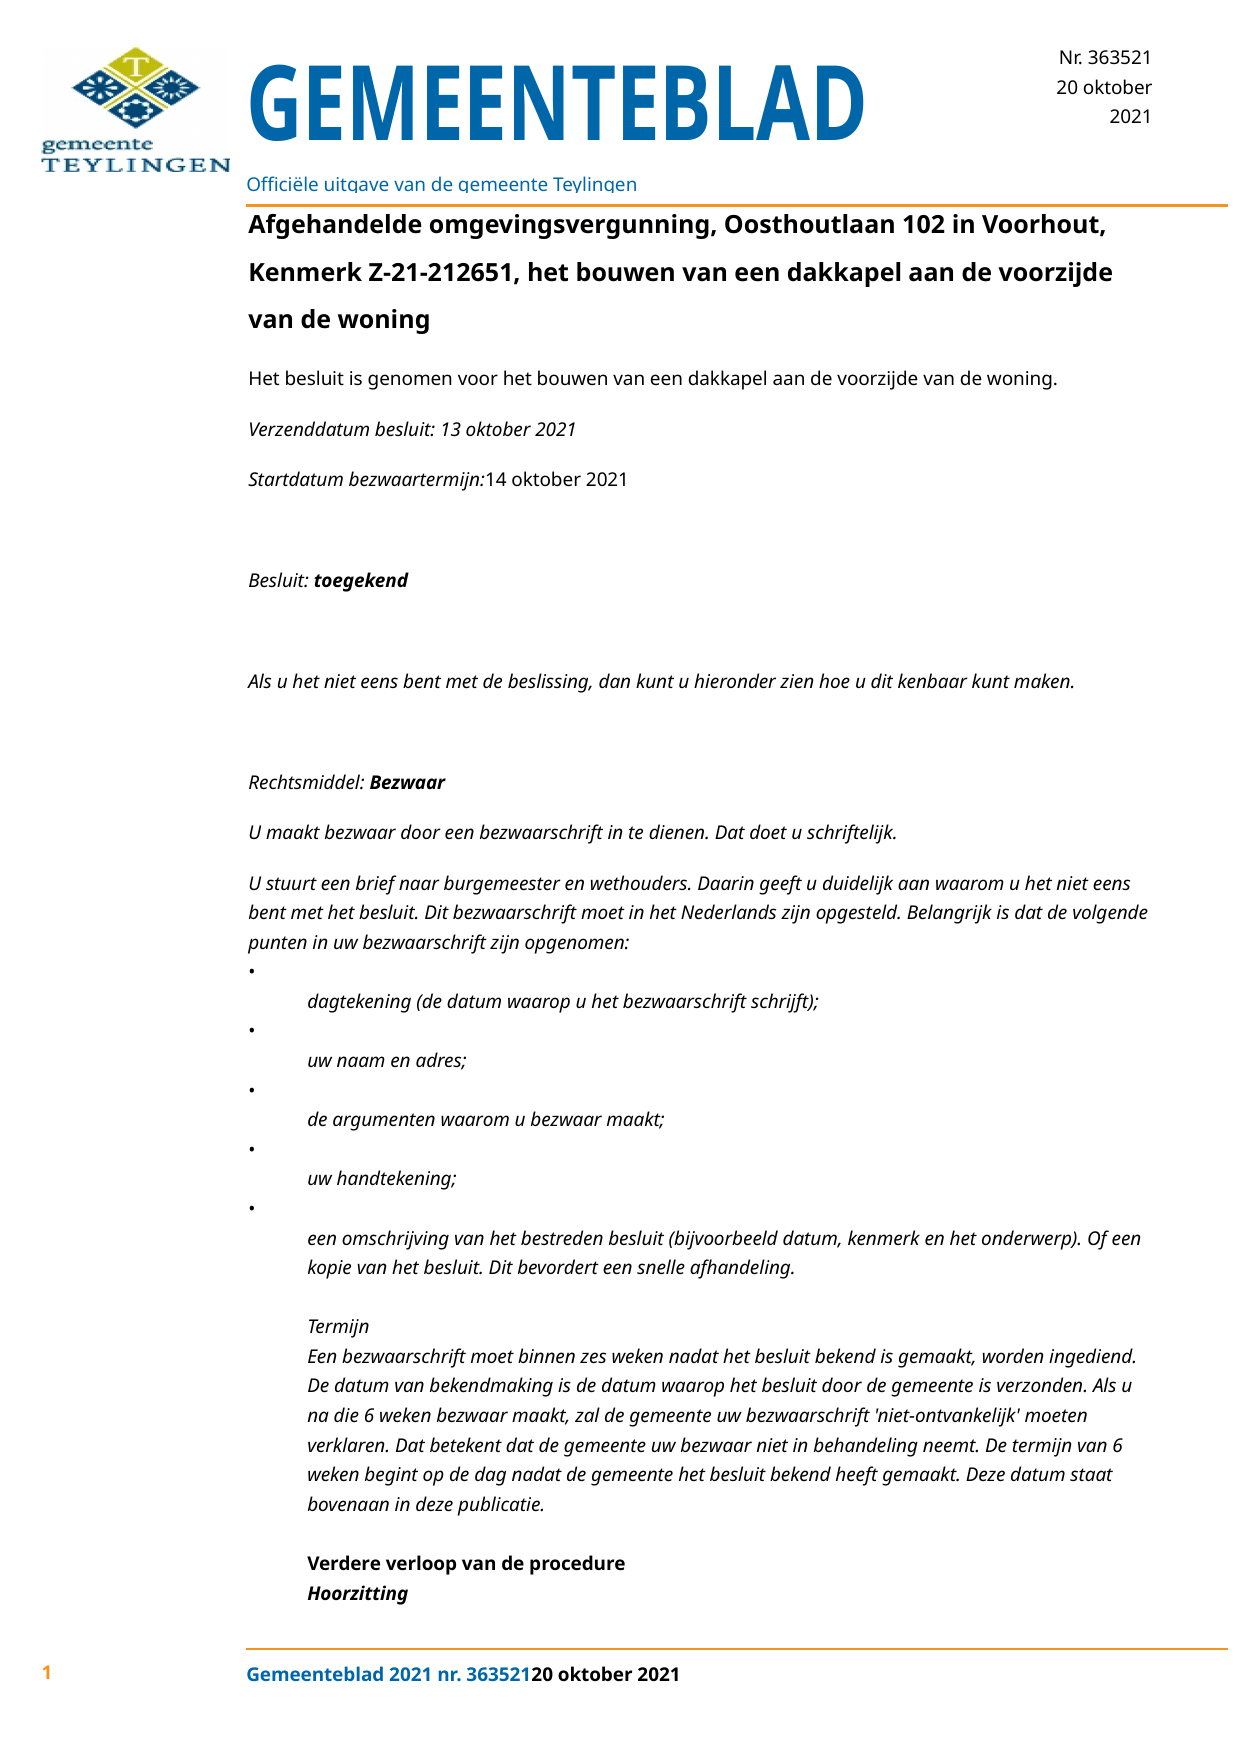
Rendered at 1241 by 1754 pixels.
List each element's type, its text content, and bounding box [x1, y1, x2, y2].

text U stuurt een brief naar burgemeester en wethouders. Daarin geeft u duidelijk aan waarom u het niet eens bent met het besluit. Dit bezwaarschrift moet in het Nederlands zijn opgesteld. Belangrijk is dat de volgende punten in uw bezwaarschrift zijn opgenomen: [248, 870, 1152, 954]
text Afgehandelde omgevingsvergunning, Oosthoutlaan 102 in Voorhout, Kenmerk Z-21-212651, het bouwen van een dakkapel aan de voorzijde van de woning [248, 207, 1152, 336]
text Besluit: toegekend [248, 567, 1152, 593]
list Een bezwaarschrift moet binnen zes weken nadat het besluit bekend is gemaakt, worden ingediend. De datum van bekendmaking is de datum waarop het besluit door de gemeente is verzonden. Als u na die 6 weken bezwaar maakt, zal de gemeente uw bezwaarschrift 'niet-ontvankelijk' moeten verklaren. Dat betekent dat de gemeente uw bezwaar niet in behandeling neemt. De termijn van 6 weken begint op de dag nadat de gemeente het besluit bekend heeft gemaakt. Deze datum staat bovenaan in deze publicatie. [248, 1343, 1152, 1517]
text Als u het niet eens bent met de beslissing, dan kunt u hieronder zien hoe u dit kenbaar kunt maken. [248, 668, 1152, 694]
text Startdatum bezwaartermijn:14 oktober 2021 [248, 466, 1152, 492]
list uw naam en adres; [248, 1047, 1152, 1073]
list dagtekening (de datum waarop u het bezwaarschrift schrijft); [248, 988, 1152, 1014]
text Rechtsmiddel: Bezwaar [248, 769, 1152, 794]
text Verzenddatum besluit: 13 oktober 2021 [248, 416, 1152, 442]
list Termijn [248, 1313, 1152, 1339]
list Hoorzitting [248, 1580, 1152, 1605]
list een omschrijving van het bestreden besluit (bijvoorbeeld datum, kenmerk en het onderwerp). Of een kopie van het besluit. Dit bevordert een snelle afhandeling. [248, 1225, 1152, 1280]
picture [41, 47, 231, 172]
list Verdere verloop van de procedure [248, 1550, 1152, 1576]
text U maakt bezwaar door een bezwaarschrift in te dienen. Dat doet u schriftelijk. [248, 819, 1152, 845]
text Het besluit is genomen voor het bouwen van een dakkapel aan de voorzijde van de woning. [248, 366, 1152, 391]
list de argumenten waarom u bezwaar maakt; [248, 1106, 1152, 1132]
list uw handtekening; [248, 1166, 1152, 1191]
